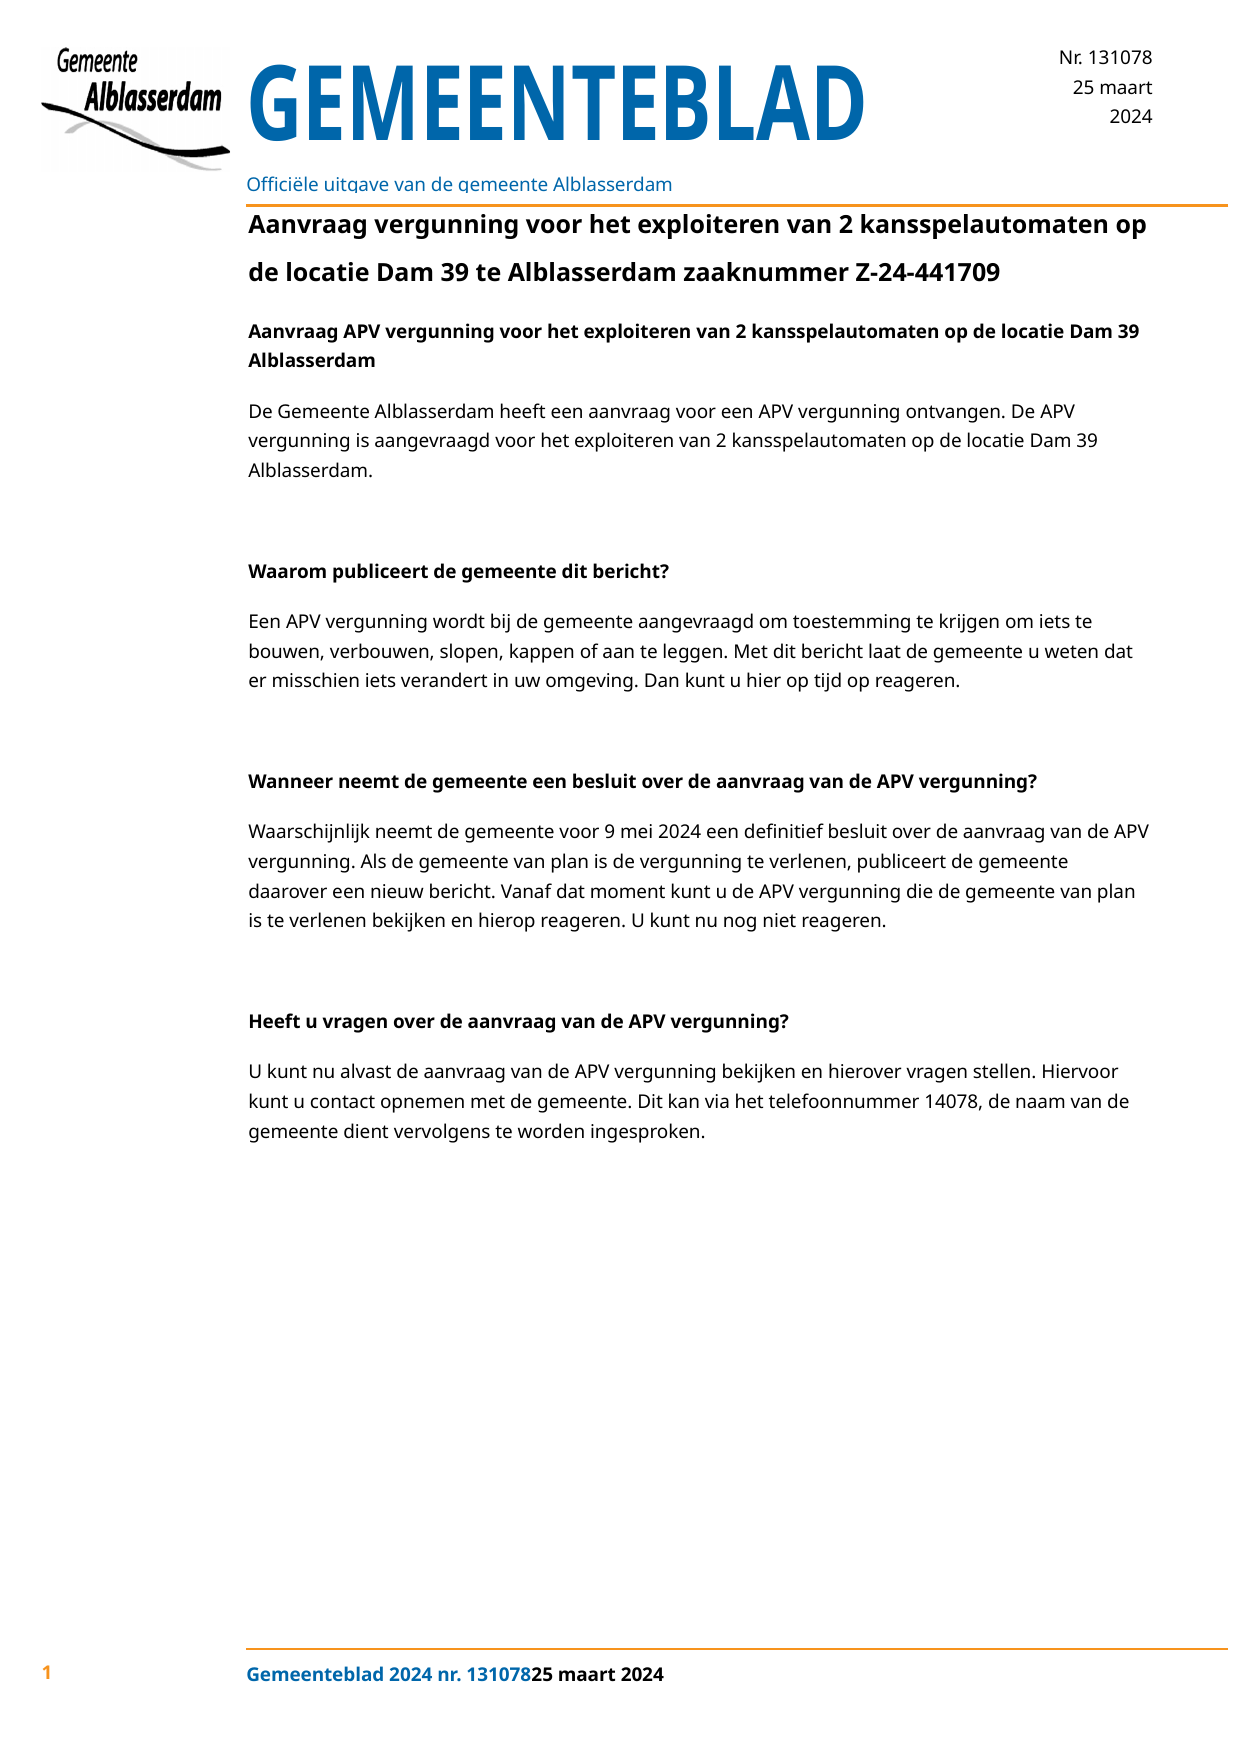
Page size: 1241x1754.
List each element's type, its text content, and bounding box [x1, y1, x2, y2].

text U kunt nu alvast de aanvraag van de APV vergunning bekijken en hierover vragen stellen. Hiervoor kunt u contact opnemen met de gemeente. Dit kan via het telefoonnummer 14078, de naam van de gemeente dient vervolgens te worden ingesproken. [248, 1059, 1152, 1144]
text Waarom publiceert de gemeente dit bericht? [248, 558, 1152, 584]
text Wanneer neemt de gemeente een besluit over de aanvraag van de APV vergunning? [248, 768, 1152, 794]
text Een APV vergunning wordt bij de gemeente aangevraagd om toestemming te krijgen om iets te bouwen, verbouwen, slopen, kappen of aan te leggen. Met dit bericht laat de gemeente u weten dat er misschien iets verandert in uw omgeving. Dan kunt u hier op tijd op reageren. [248, 608, 1152, 693]
picture [41, 47, 231, 172]
text De Gemeente Alblasserdam heeft een aanvraag voor een APV vergunning ontvangen. De APV vergunning is aangevraagd voor het exploiteren van 2 kansspelautomaten op de locatie Dam 39 Alblasserdam. [248, 398, 1152, 483]
text Aanvraag vergunning voor het exploiteren van 2 kansspelautomaten op de locatie Dam 39 te Alblasserdam zaaknummer Z-24-441709 [248, 207, 1152, 288]
text Aanvraag APV vergunning voor het exploiteren van 2 kansspelautomaten op de locatie Dam 39 Alblasserdam [248, 318, 1152, 373]
text Heeft u vragen over de aanvraag van de APV vergunning? [248, 1008, 1152, 1034]
text Waarschijnlijk neemt de gemeente voor 9 mei 2024 een definitief besluit over de aanvraag van de APV vergunning. Als de gemeente van plan is de vergunning te verlenen, publiceert de gemeente daarover een nieuw bericht. Vanaf dat moment kunt u de APV vergunning die de gemeente van plan is te verlenen bekijken en hierop reageren. U kunt nu nog niet reageren. [248, 819, 1152, 933]
